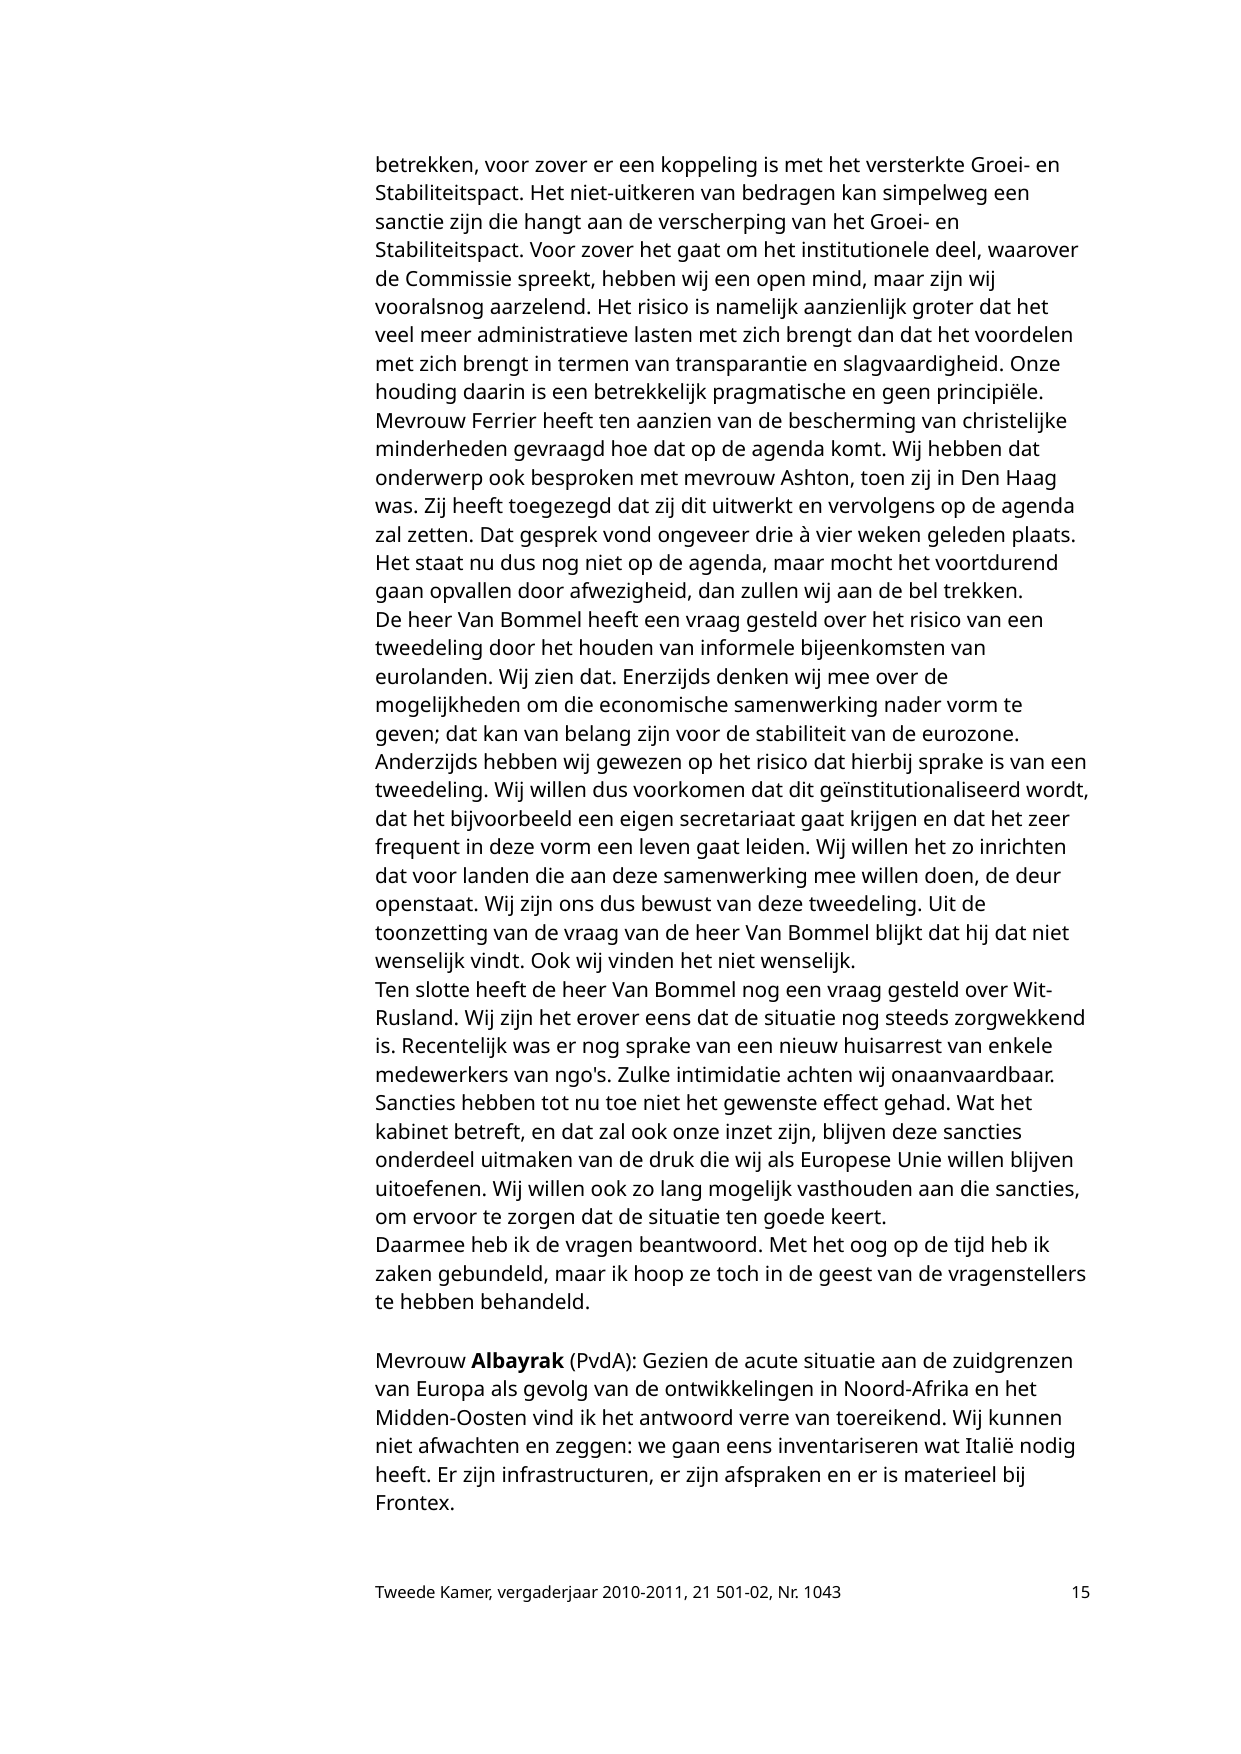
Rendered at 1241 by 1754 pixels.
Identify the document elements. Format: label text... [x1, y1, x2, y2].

text Mevrouw Ferrier heeft ten aanzien van de bescherming van christelijke minderheden gevraagd hoe dat op de agenda komt. Wij hebben dat onderwerp ook besproken met mevrouw Ashton, toen zij in Den Haag was. Zij heeft toegezegd dat zij dit uitwerkt en vervolgens op de agenda zal zetten. Dat gesprek vond ongeveer drie à vier weken geleden plaats. Het staat nu dus nog niet op de agenda, maar mocht het voortdurend gaan opvallen door afwezigheid, dan zullen wij aan de bel trekken. [375, 406, 1090, 605]
text betrekken, voor zover er een koppeling is met het versterkte Groei- en Stabiliteitspact. Het niet-uitkeren van bedragen kan simpelweg een sanctie zijn die hangt aan de verscherping van het Groei- en Stabiliteitspact. Voor zover het gaat om het institutionele deel, waarover de Commissie spreekt, hebben wij een open mind, maar zijn wij vooralsnog aarzelend. Het risico is namelijk aanzienlijk groter dat het veel meer administratieve lasten met zich brengt dan dat het voordelen met zich brengt in termen van transparantie en slagvaardigheid. Onze houding daarin is een betrekkelijk pragmatische en geen principiële. [375, 150, 1090, 406]
text Ten slotte heeft de heer Van Bommel nog een vraag gesteld over Wit-Rusland. Wij zijn het erover eens dat de situatie nog steeds zorgwekkend is. Recentelijk was er nog sprake van een nieuw huisarrest van enkele medewerkers van ngo's. Zulke intimidatie achten wij onaanvaardbaar. Sancties hebben tot nu toe niet het gewenste effect gehad. Wat het kabinet betreft, en dat zal ook onze inzet zijn, blijven deze sancties onderdeel uitmaken van de druk die wij als Europese Unie willen blijven uitoefenen. Wij willen ook zo lang mogelijk vasthouden aan die sancties, om ervoor te zorgen dat de situatie ten goede keert. [375, 975, 1090, 1231]
text De heer Van Bommel heeft een vraag gesteld over het risico van een tweedeling door het houden van informele bijeenkomsten van eurolanden. Wij zien dat. Enerzijds denken wij mee over de mogelijkheden om die economische samenwerking nader vorm te geven; dat kan van belang zijn voor de stabiliteit van de eurozone. Anderzijds hebben wij gewezen op het risico dat hierbij sprake is van een tweedeling. Wij willen dus voorkomen dat dit geïnstitutionaliseerd wordt, dat het bijvoorbeeld een eigen secretariaat gaat krijgen en dat het zeer frequent in deze vorm een leven gaat leiden. Wij willen het zo inrichten dat voor landen die aan deze samenwerking mee willen doen, de deur openstaat. Wij zijn ons dus bewust van deze tweedeling. Uit de toonzetting van de vraag van de heer Van Bommel blijkt dat hij dat niet wenselijk vindt. Ook wij vinden het niet wenselijk. [375, 605, 1090, 975]
text Mevrouw Albayrak (PvdA): Gezien de acute situatie aan de zuidgrenzen van Europa als gevolg van de ontwikkelingen in Noord-Afrika en het Midden-Oosten vind ik het antwoord verre van toereikend. Wij kunnen niet afwachten en zeggen: we gaan eens inventariseren wat Italië nodig heeft. Er zijn infrastructuren, er zijn afspraken en er is materieel bij Frontex. [375, 1346, 1090, 1517]
text Daarmee heb ik de vragen beantwoord. Met het oog op de tijd heb ik zaken gebundeld, maar ik hoop ze toch in de geest van de vragenstellers te hebben behandeld. [375, 1231, 1090, 1316]
